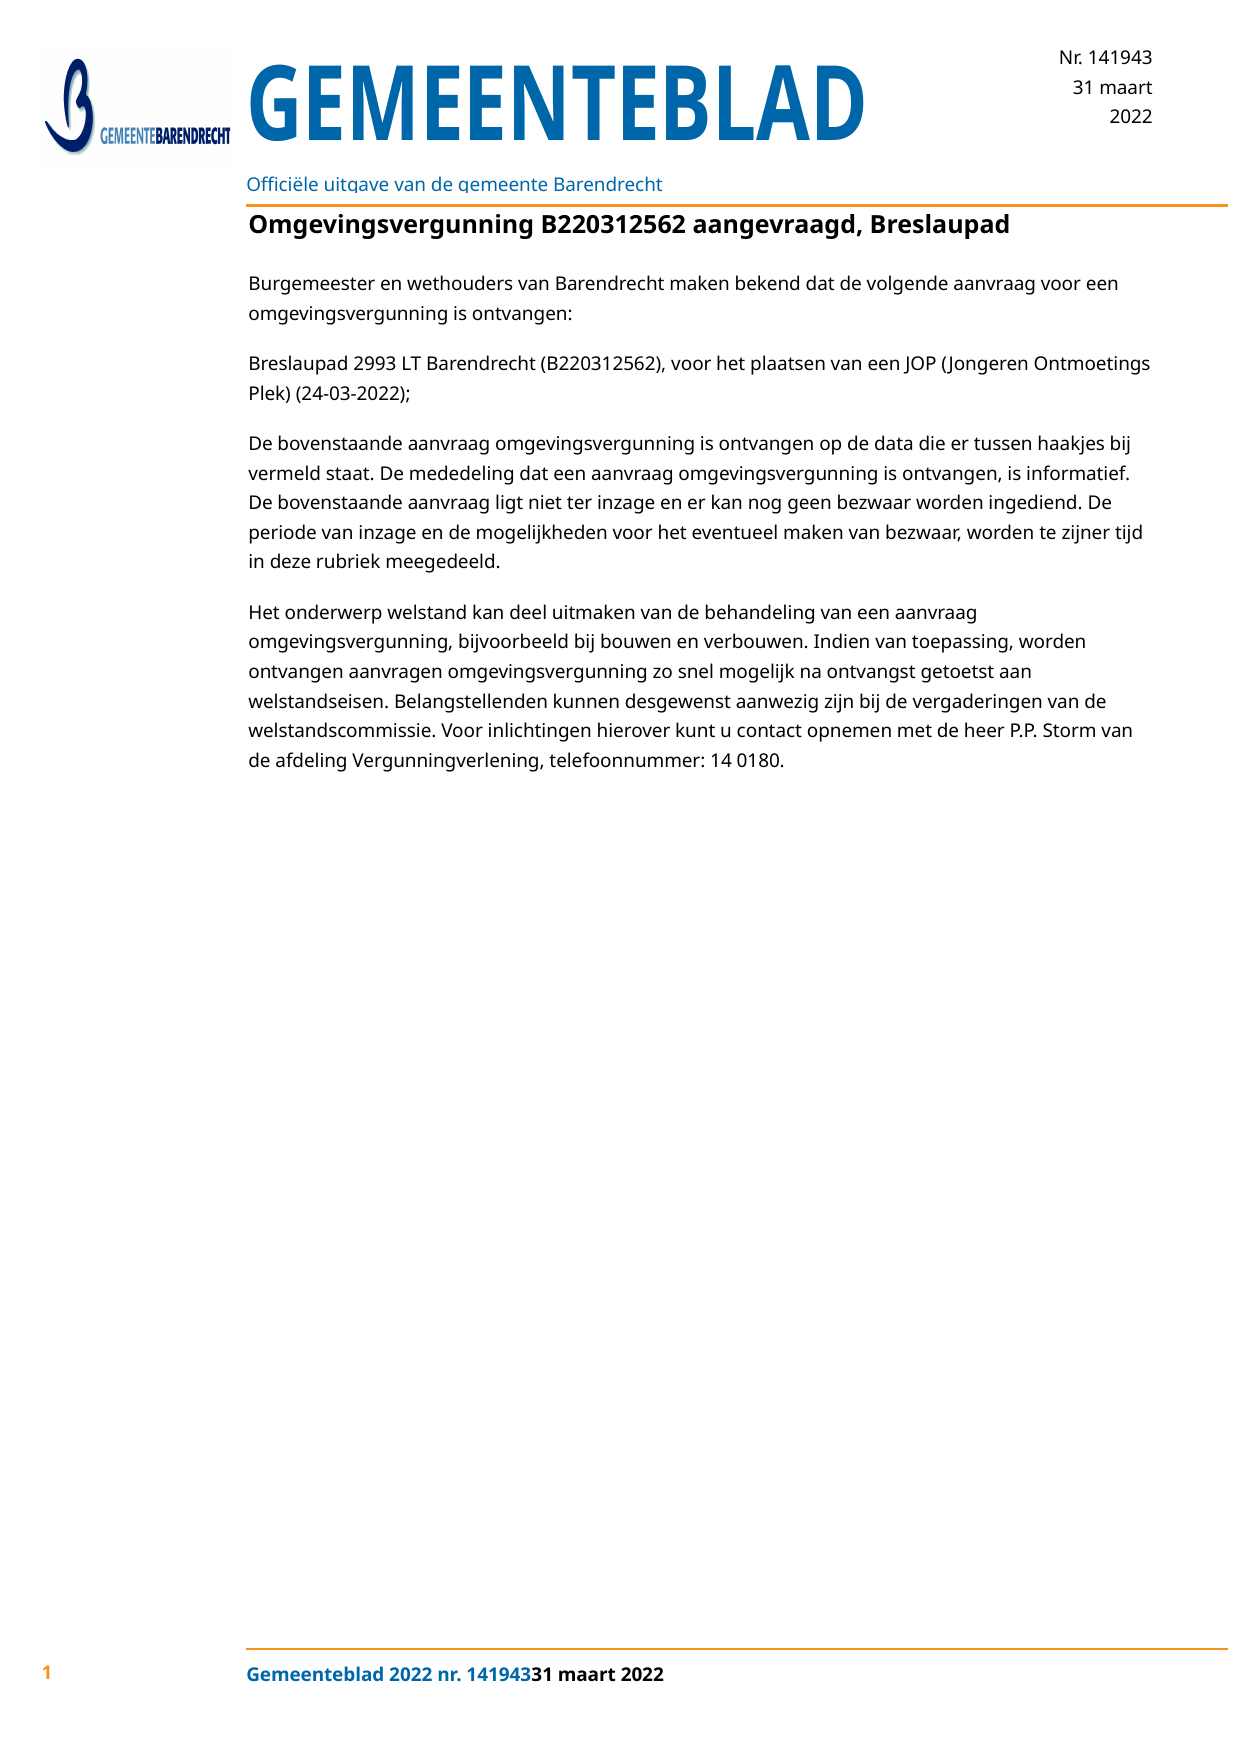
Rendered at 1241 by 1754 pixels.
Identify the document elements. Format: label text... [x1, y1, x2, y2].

text Het onderwerp welstand kan deel uitmaken van de behandeling van een aanvraag omgevingsvergunning, bijvoorbeeld bij bouwen en verbouwen. Indien van toepassing, worden ontvangen aanvragen omgevingsvergunning zo snel mogelijk na ontvangst getoetst aan welstandseisen. Belangstellenden kunnen desgewenst aanwezig zijn bij de vergaderingen van de welstandscommissie. Voor inlichtingen hierover kunt u contact opnemen met de heer P.P. Storm van de afdeling Vergunningverlening, telefoonnummer: 14 0180. [248, 599, 1152, 773]
picture [41, 47, 231, 172]
text Breslaupad 2993 LT Barendrecht (B220312562), voor het plaatsen van een JOP (Jongeren Ontmoetings Plek) (24-03-2022); [248, 350, 1152, 406]
text Omgevingsvergunning B220312562 aangevraagd, Breslaupad [248, 207, 1152, 241]
text De bovenstaande aanvraag omgevingsvergunning is ontvangen op de data die er tussen haakjes bij vermeld staat. De mededeling dat een aanvraag omgevingsvergunning is ontvangen, is informatief. De bovenstaande aanvraag ligt niet ter inzage en er kan nog geen bezwaar worden ingediend. De periode van inzage en de mogelijkheden voor het eventueel maken van bezwaar, worden te zijner tijd in deze rubriek meegedeeld. [248, 430, 1152, 574]
text Burgemeester en wethouders van Barendrecht maken bekend dat de volgende aanvraag voor een omgevingsvergunning is ontvangen: [248, 270, 1152, 326]
